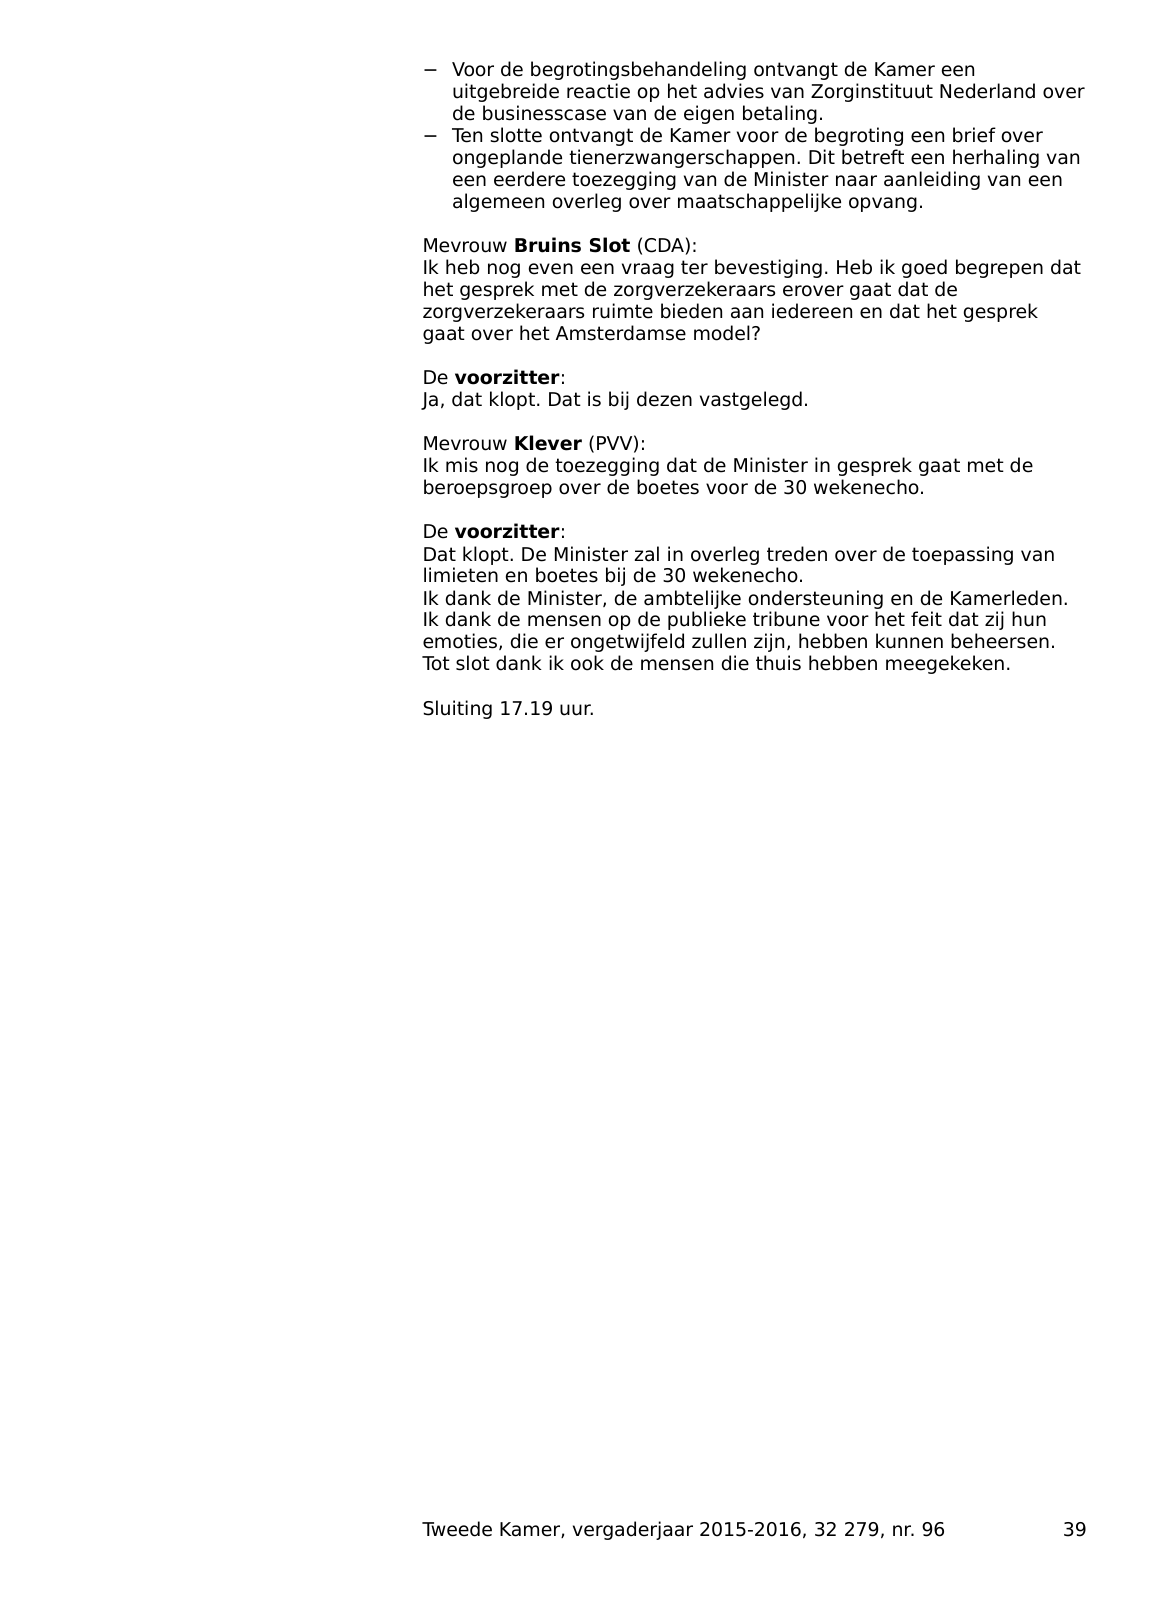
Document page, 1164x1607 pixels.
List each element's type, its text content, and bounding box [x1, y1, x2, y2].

text Ik dank de Minister, de ambtelijke ondersteuning en de Kamerleden. Ik dank de mensen op de publieke tribune voor het feit dat zij hun emoties, die er ongetwijfeld zullen zijn, hebben kunnen beheersen. Tot slot dank ik ook de mensen die thuis hebben meegekeken. [422, 587, 1087, 675]
text Dat klopt. De Minister zal in overleg treden over de toepassing van limieten en boetes bij de 30 wekenecho. [422, 543, 1087, 587]
text Ja, dat klopt. Dat is bij dezen vastgelegd. [422, 389, 1087, 411]
text Mevrouw Bruins Slot (CDA): [422, 235, 1087, 257]
text Ik mis nog de toezegging dat de Minister in gesprek gaat met de beroepsgroep over de boetes voor de 30 wekenecho. [422, 455, 1087, 499]
text Sluiting 17.19 uur. [422, 697, 1087, 719]
text De voorzitter: [422, 367, 1087, 389]
text − Voor de begrotingsbehandeling ontvangt de Kamer een uitgebreide reactie op het advies van Zorginstituut Nederland over de businesscase van de eigen betaling. [422, 59, 1087, 125]
text Ik heb nog even een vraag ter bevestiging. Heb ik goed begrepen dat het gesprek met de zorgverzekeraars erover gaat dat de zorgverzekeraars ruimte bieden aan iedereen en dat het gesprek gaat over het Amsterdamse model? [422, 257, 1087, 345]
text Mevrouw Klever (PVV): [422, 433, 1087, 455]
text De voorzitter: [422, 521, 1087, 543]
text − Ten slotte ontvangt de Kamer voor de begroting een brief over ongeplande tienerzwangerschappen. Dit betreft een herhaling van een eerdere toezegging van de Minister naar aanleiding van een algemeen overleg over maatschappelijke opvang. [422, 125, 1087, 213]
